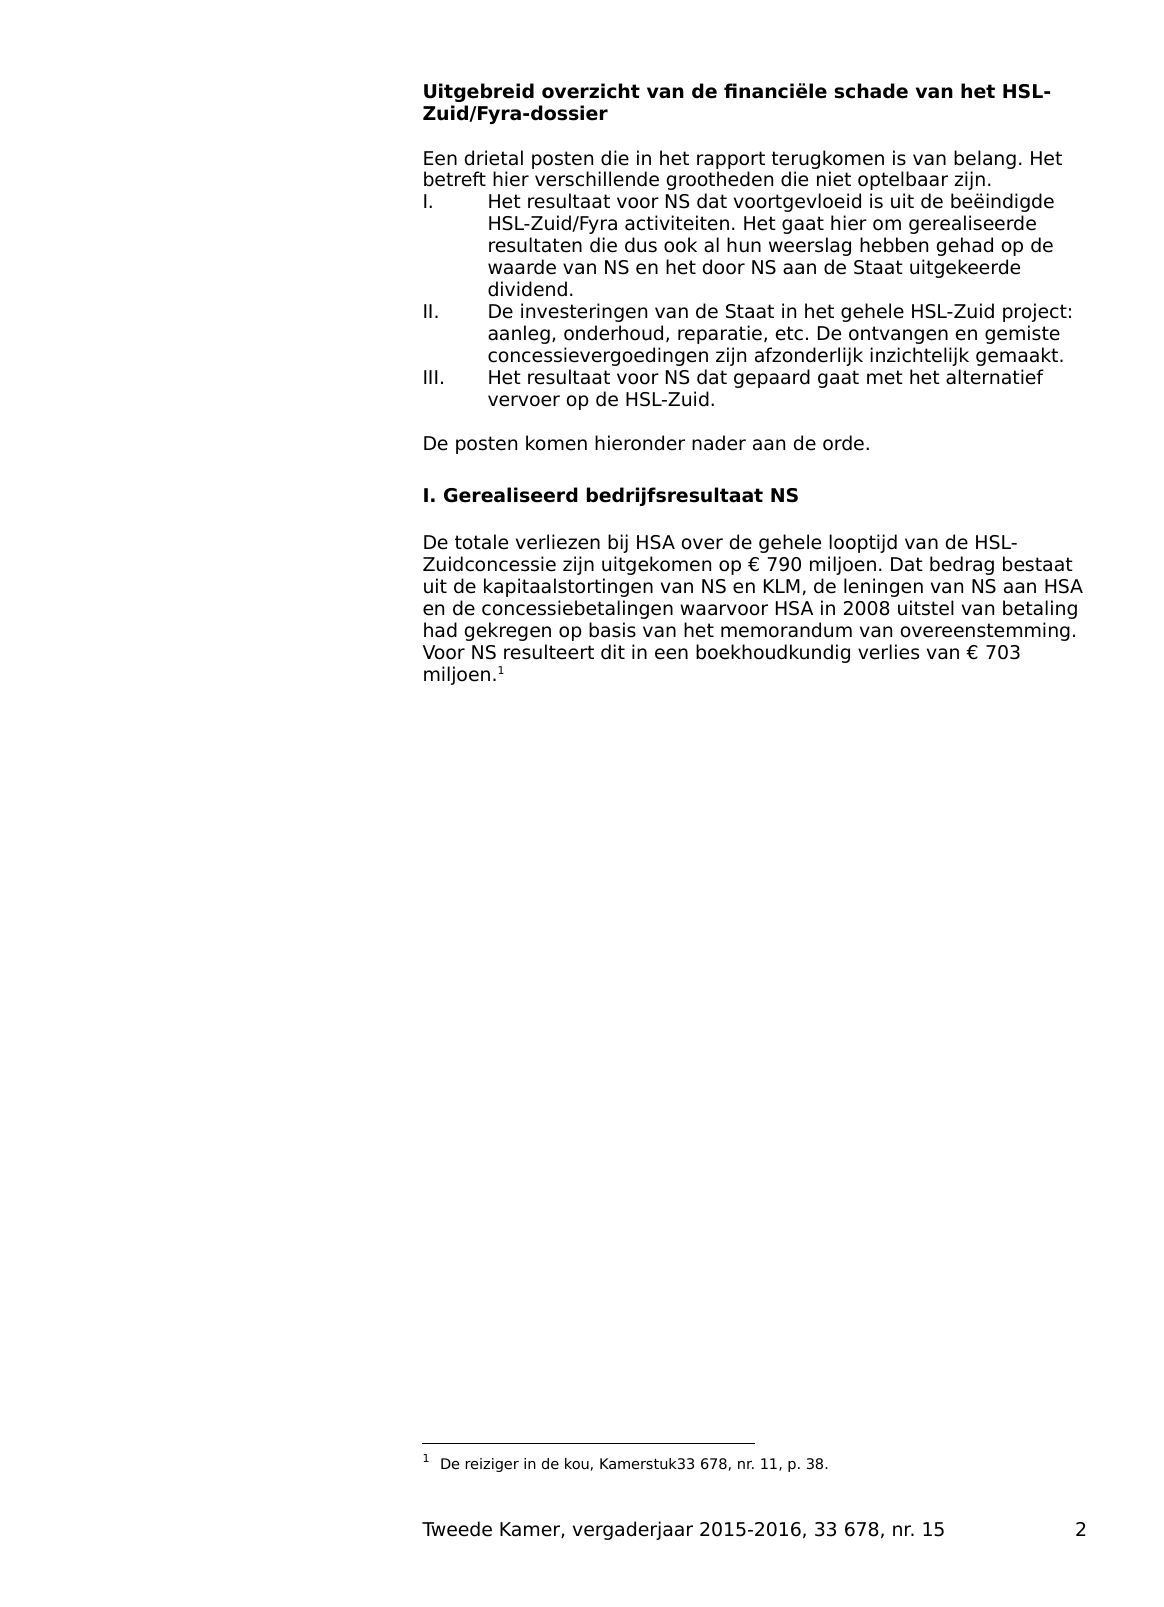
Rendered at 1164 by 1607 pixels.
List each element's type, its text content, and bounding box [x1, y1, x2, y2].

text De totale verliezen bij HSA over de gehele looptijd van de HSL-Zuidconcessie zijn uitgekomen op € 790 miljoen. Dat bedrag bestaat uit de kapitaalstortingen van NS en KLM, de leningen van NS aan HSA en de concessiebetalingen waarvoor HSA in 2008 uitstel van betaling had gekregen op basis van het memorandum van overeenstemming. Voor NS resulteert dit in een boekhoudkundig verlies van € 703 miljoen. [422, 532, 1087, 686]
text I. Het resultaat voor NS dat voortgevloeid is uit de beëindigde HSL-Zuid/Fyra activiteiten. Het gaat hier om gerealiseerde resultaten die dus ook al hun weerslag hebben gehad op de waarde van NS en het door NS aan de Staat uitgekeerde dividend. [422, 191, 1087, 301]
text III. Het resultaat voor NS dat gepaard gaat met het alternatief vervoer op de HSL-Zuid. [422, 367, 1087, 411]
text Een drietal posten die in het rapport terugkomen is van belang. Het betreft hier verschillende grootheden die niet optelbaar zijn. [422, 147, 1087, 191]
subtitle Uitgebreid overzicht van de financiële schade van het HSL-Zuid/Fyra-dossier [422, 81, 1087, 125]
text De posten komen hieronder nader aan de orde. [422, 433, 1087, 455]
text II. De investeringen van de Staat in het gehele HSL-Zuid project: aanleg, onderhoud, reparatie, etc. De ontvangen en gemiste concessievergoedingen zijn afzonderlijk inzichtelijk gemaakt. [422, 301, 1087, 367]
subtitle I. Gerealiseerd bedrijfsresultaat NS [422, 485, 1087, 507]
text De reiziger in de kou, Kamerstuk33 678, nr. 11, p. 38. [422, 1452, 1087, 1474]
